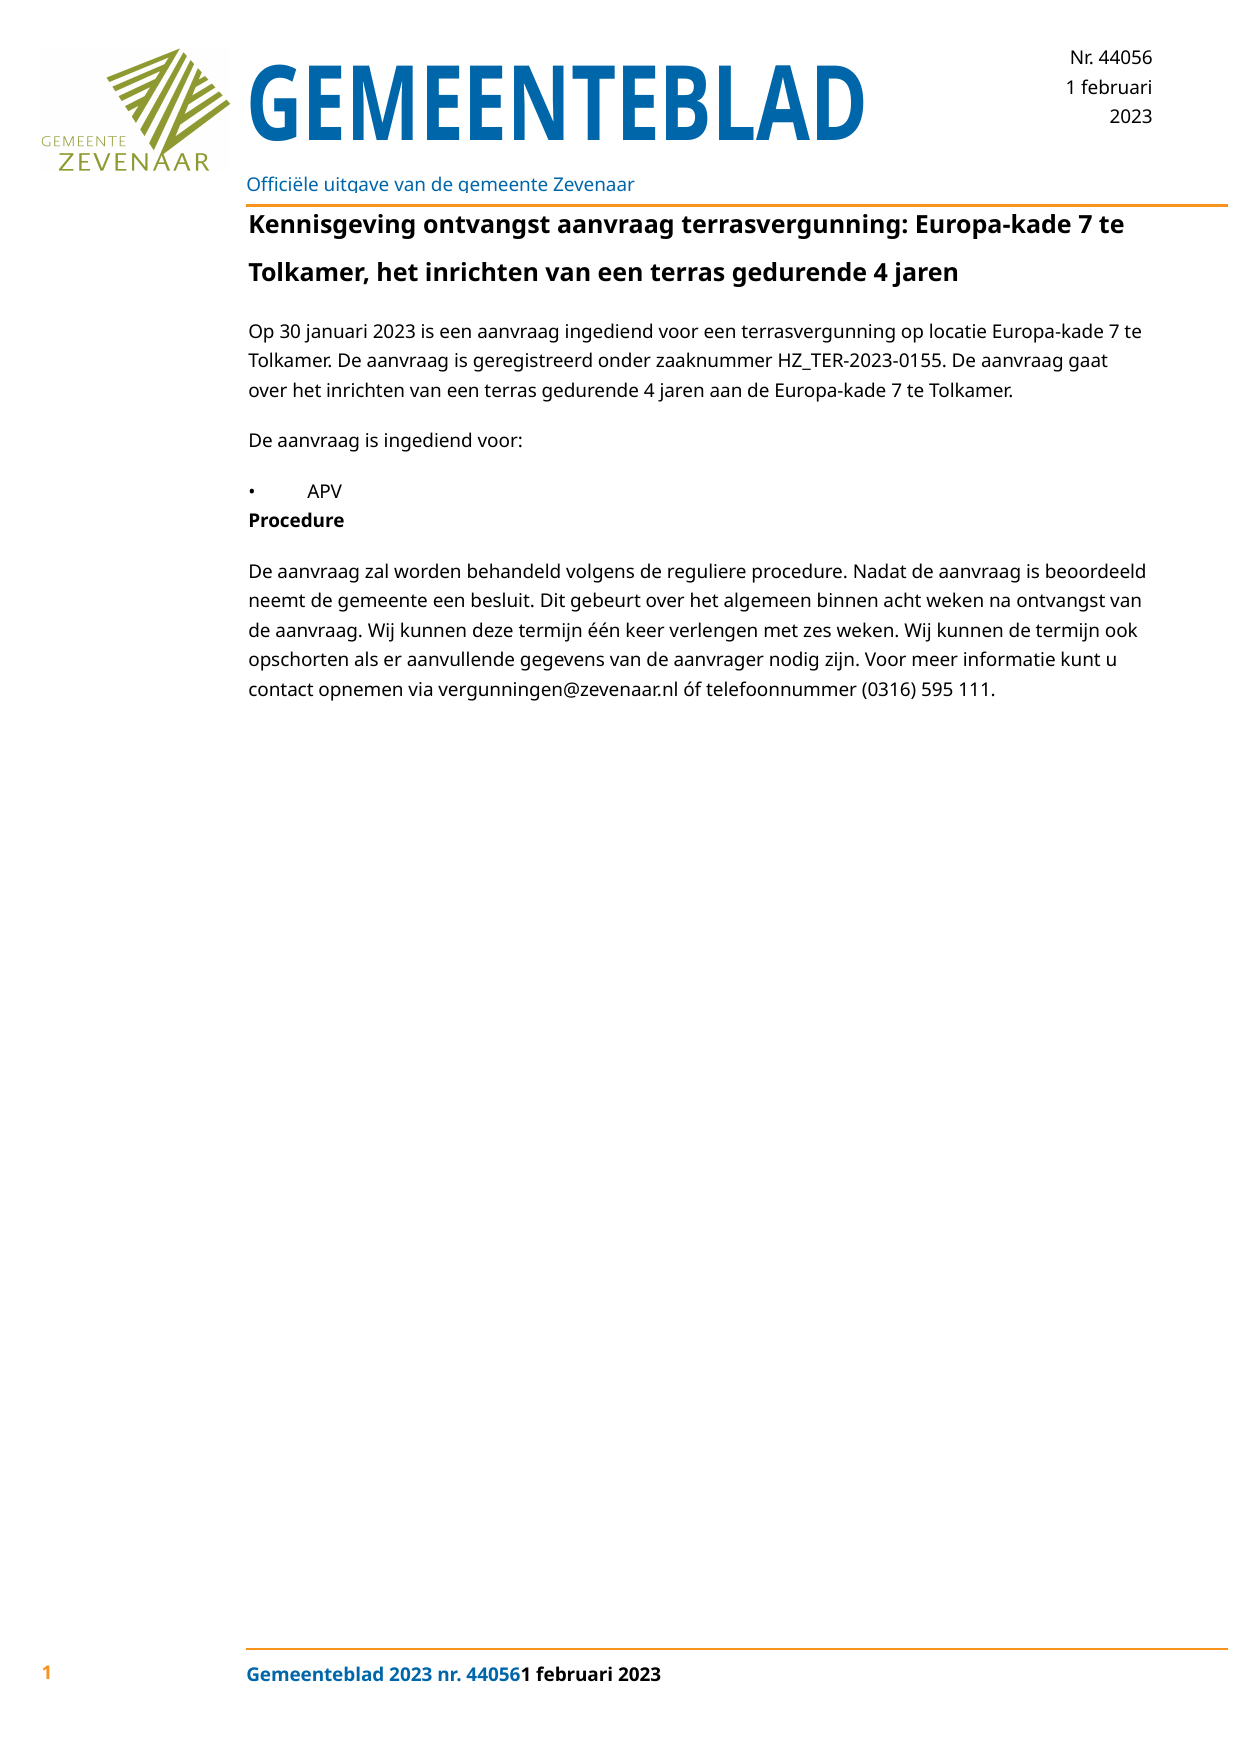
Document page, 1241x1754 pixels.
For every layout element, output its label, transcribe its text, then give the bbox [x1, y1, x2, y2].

text Op 30 januari 2023 is een aanvraag ingediend voor een terrasvergunning op locatie Europa-kade 7 te Tolkamer. De aanvraag is geregistreerd onder zaaknummer HZ_TER-2023-0155. De aanvraag gaat over het inrichten van een terras gedurende 4 jaren aan de Europa-kade 7 te Tolkamer. [248, 318, 1152, 403]
text De aanvraag zal worden behandeld volgens de reguliere procedure. Nadat de aanvraag is beoordeeld neemt de gemeente een besluit. Dit gebeurt over het algemeen binnen acht weken na ontvangst van de aanvraag. Wij kunnen deze termijn één keer verlengen met zes weken. Wij kunnen de termijn ook opschorten als er aanvullende gegevens van de aanvrager nodig zijn. Voor meer informatie kunt u contact opnemen via vergunningen@zevenaar.nl óf telefoonnummer (0316) 595 111. [248, 558, 1152, 702]
text De aanvraag is ingediend voor: [248, 427, 1152, 453]
list APV [248, 478, 1152, 504]
text Kennisgeving ontvangst aanvraag terrasvergunning: Europa-kade 7 te Tolkamer, het inrichten van een terras gedurende 4 jaren [248, 207, 1152, 288]
picture [41, 47, 231, 172]
text Procedure [248, 507, 1152, 533]
